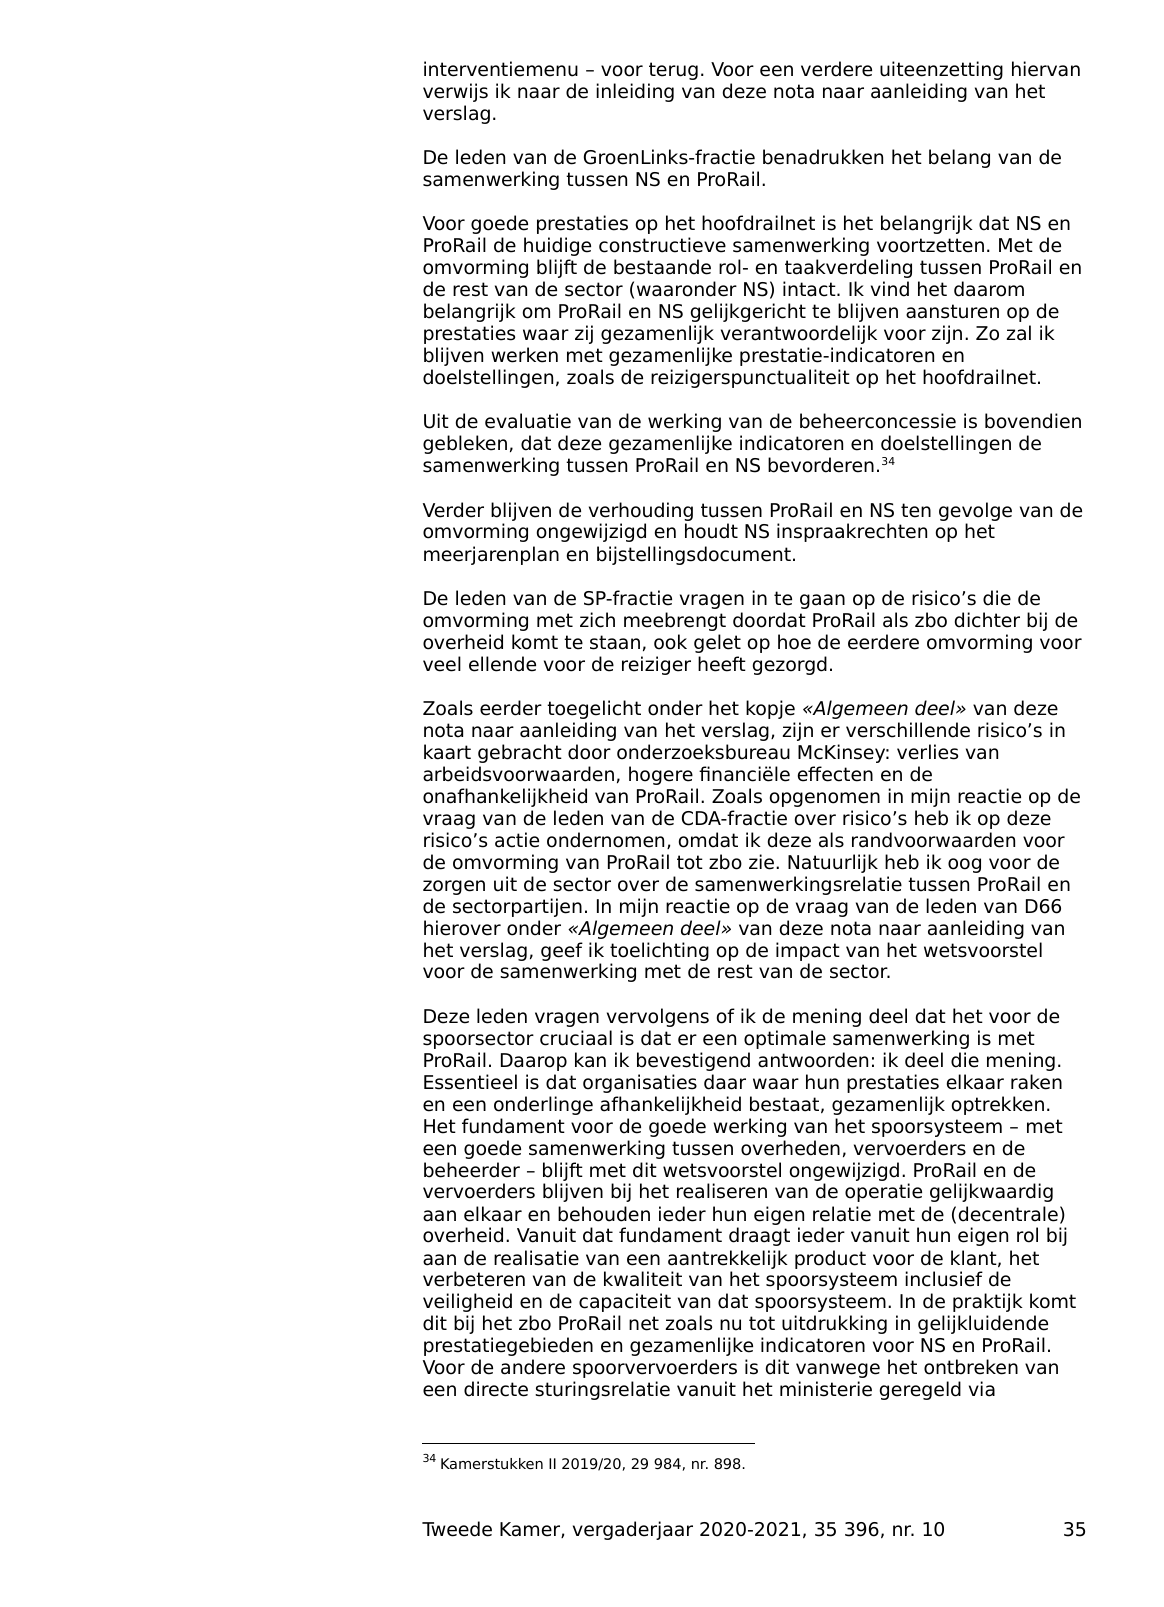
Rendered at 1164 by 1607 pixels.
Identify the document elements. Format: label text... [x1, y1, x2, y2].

text Uit de evaluatie van de werking van de beheerconcessie is bovendien gebleken, dat deze gezamenlijke indicatoren en doelstellingen de samenwerking tussen ProRail en NS bevorderen. [422, 411, 1087, 477]
text De leden van de SP-fractie vragen in te gaan op de risico’s die de omvorming met zich meebrengt doordat ProRail als zbo dichter bij de overheid komt te staan, ook gelet op hoe de eerdere omvorming voor veel ellende voor de reiziger heeft gezorgd. [422, 588, 1087, 676]
text Deze leden vragen vervolgens of ik de mening deel dat het voor de spoorsector cruciaal is dat er een optimale samenwerking is met ProRail. Daarop kan ik bevestigend antwoorden: ik deel die mening. Essentieel is dat organisaties daar waar hun prestaties elkaar raken en een onderlinge afhankelijkheid bestaat, gezamenlijk optrekken. Het fundament voor de goede werking van het spoorsysteem – met een goede samenwerking tussen overheden, vervoerders en de beheerder – blijft met dit wetsvoorstel ongewijzigd. ProRail en de vervoerders blijven bij het realiseren van de operatie gelijkwaardig aan elkaar en behouden ieder hun eigen relatie met de (decentrale) overheid. Vanuit dat fundament draagt ieder vanuit hun eigen rol bij aan de realisatie van een aantrekkelijk product voor de klant, het verbeteren van de kwaliteit van het spoorsysteem inclusief de veiligheid en de capaciteit van dat spoorsysteem. In de praktijk komt dit bij het zbo ProRail net zoals nu tot uitdrukking in gelijkluidende prestatiegebieden en gezamenlijke indicatoren voor NS en ProRail. Voor de andere spoorvervoerders is dit vanwege het ontbreken van een directe sturingsrelatie vanuit het ministerie geregeld via [422, 1006, 1087, 1401]
text Kamerstukken II 2019/20, 29 984, nr. 898. [422, 1452, 1087, 1474]
text De leden van de GroenLinks-fractie benadrukken het belang van de samenwerking tussen NS en ProRail. [422, 147, 1087, 191]
text Verder blijven de verhouding tussen ProRail en NS ten gevolge van de omvorming ongewijzigd en houdt NS inspraakrechten op het meerjarenplan en bijstellingsdocument. [422, 499, 1087, 565]
text Zoals eerder toegelicht onder het kopje «Algemeen deel» van deze nota naar aanleiding van het verslag, zijn er verschillende risico’s in kaart gebracht door onderzoeksbureau McKinsey: verlies van arbeidsvoorwaarden, hogere financiële effecten en de onafhankelijkheid van ProRail. Zoals opgenomen in mijn reactie op de vraag van de leden van de CDA-fractie over risico’s heb ik op deze risico’s actie ondernomen, omdat ik deze als randvoorwaarden voor de omvorming van ProRail tot zbo zie. Natuurlijk heb ik oog voor de zorgen uit de sector over de samenwerkingsrelatie tussen ProRail en de sectorpartijen. In mijn reactie op de vraag van de leden van D66 hierover onder «Algemeen deel» van deze nota naar aanleiding van het verslag, geef ik toelichting op de impact van het wetsvoorstel voor de samenwerking met de rest van de sector. [422, 698, 1087, 983]
text interventiemenu – voor terug. Voor een verdere uiteenzetting hiervan verwijs ik naar de inleiding van deze nota naar aanleiding van het verslag. [422, 59, 1087, 125]
text Voor goede prestaties op het hoofdrailnet is het belangrijk dat NS en ProRail de huidige constructieve samenwerking voortzetten. Met de omvorming blijft de bestaande rol- en taakverdeling tussen ProRail en de rest van de sector (waaronder NS) intact. Ik vind het daarom belangrijk om ProRail en NS gelijkgericht te blijven aansturen op de prestaties waar zij gezamenlijk verantwoordelijk voor zijn. Zo zal ik blijven werken met gezamenlijke prestatie-indicatoren en doelstellingen, zoals de reizigerspunctualiteit op het hoofdrailnet. [422, 213, 1087, 389]
